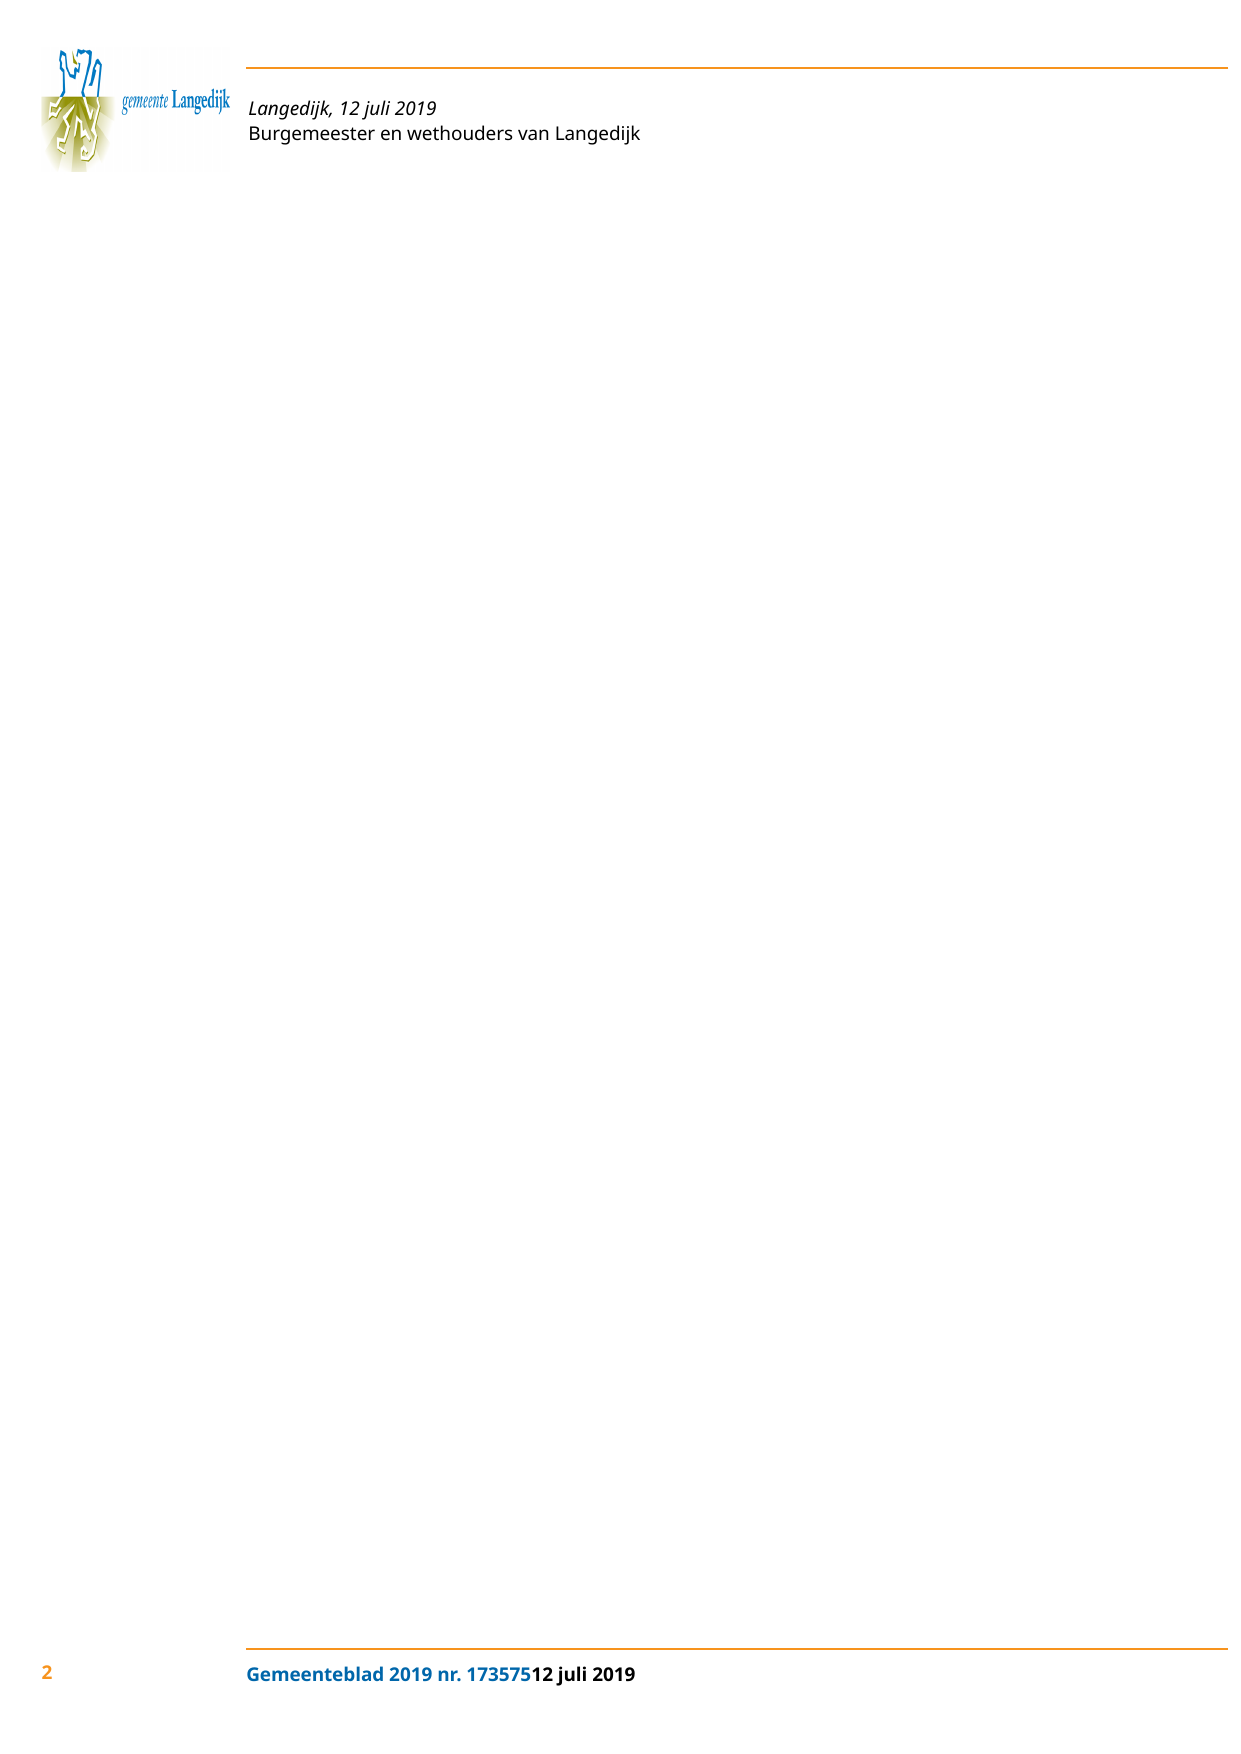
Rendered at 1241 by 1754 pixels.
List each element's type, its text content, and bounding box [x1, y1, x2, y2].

picture [41, 47, 231, 172]
text Langedijk, 12 juli 2019 [248, 95, 1152, 121]
text Burgemeester en wethouders van Langedijk [248, 121, 1152, 146]
